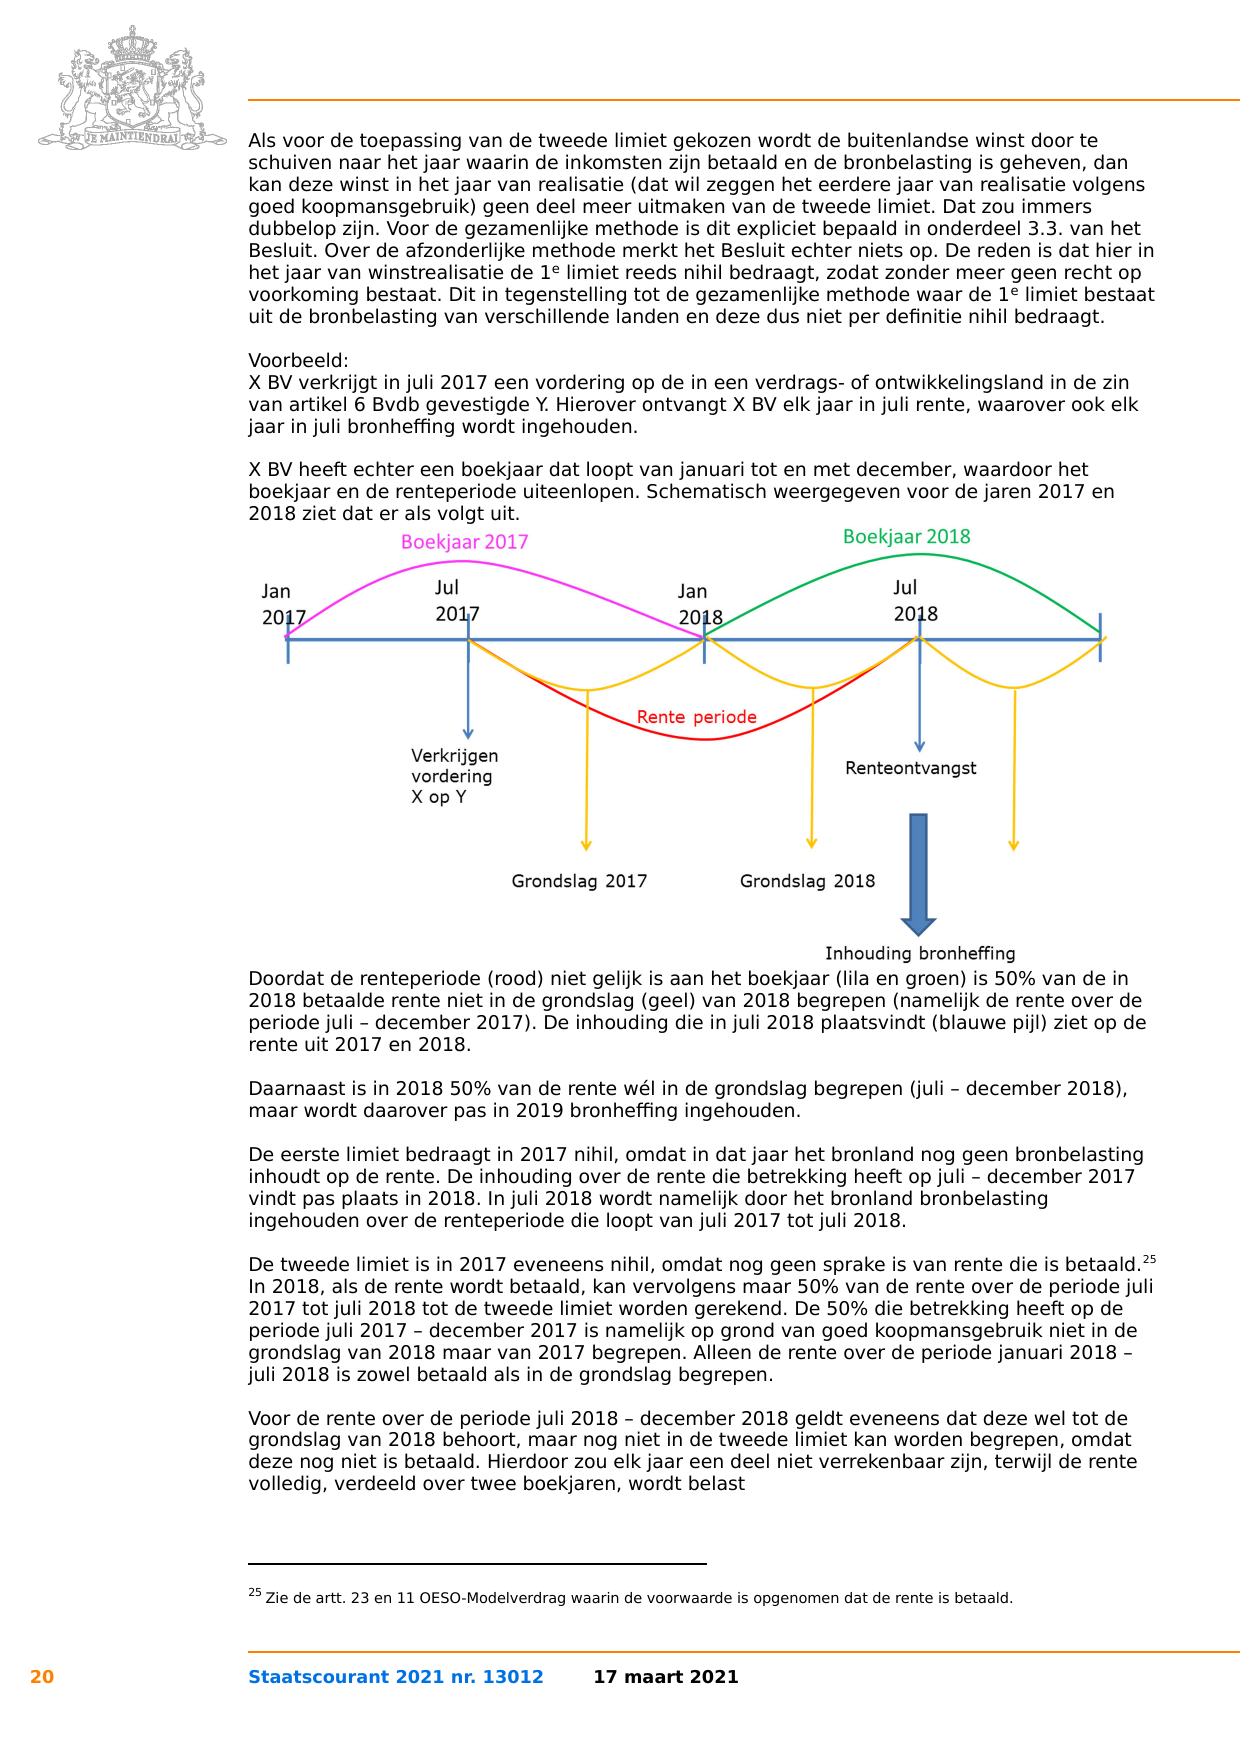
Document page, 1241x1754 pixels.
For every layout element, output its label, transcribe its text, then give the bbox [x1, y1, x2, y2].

text X BV heeft echter een boekjaar dat loopt van januari tot en met december, waardoor het boekjaar en de renteperiode uiteenlopen. Schematisch weergegeven voor de jaren 2017 en 2018 ziet dat er als volgt uit. [248, 459, 1163, 968]
picture [38, 25, 227, 150]
picture [248, 525, 1111, 969]
text Doordat de renteperiode (rood) niet gelijk is aan het boekjaar (lila en groen) is 50% van de in 2018 betaalde rente niet in de grondslag (geel) van 2018 begrepen (namelijk de rente over de periode juli – december 2017). De inhouding die in juli 2018 plaatsvindt (blauwe pijl) ziet op de rente uit 2017 en 2018. [248, 968, 1163, 1056]
text De eerste limiet bedraagt in 2017 nihil, omdat in dat jaar het bronland nog geen bronbelasting inhoudt op de rente. De inhouding over de rente die betrekking heeft op juli – december 2017 vindt pas plaats in 2018. In juli 2018 wordt namelijk door het bronland bronbelasting ingehouden over de renteperiode die loopt van juli 2017 tot juli 2018. [248, 1144, 1163, 1232]
text Voorbeeld: [248, 349, 1163, 372]
text Zie de artt. 23 en 11 OESO-Modelverdrag waarin de voorwaarde is opgenomen dat de rente is betaald. [248, 1586, 1163, 1608]
text De tweede limiet is in 2017 eveneens nihil, omdat nog geen sprake is van rente die is betaald. In 2018, als de rente wordt betaald, kan vervolgens maar 50% van de rente over de periode juli 2017 tot juli 2018 tot de tweede limiet worden gerekend. De 50% die betrekking heeft op de periode juli 2017 – december 2017 is namelijk op grond van goed koopmansgebruik niet in de grondslag van 2018 maar van 2017 begrepen. Alleen de rente over de periode januari 2018 – juli 2018 is zowel betaald als in de grondslag begrepen. [248, 1254, 1163, 1386]
text Als voor de toepassing van de tweede limiet gekozen wordt de buitenlandse winst door te schuiven naar het jaar waarin de inkomsten zijn betaald en de bronbelasting is geheven, dan kan deze winst in het jaar van realisatie (dat wil zeggen het eerdere jaar van realisatie volgens goed koopmansgebruik) geen deel meer uitmaken van de tweede limiet. Dat zou immers dubbelop zijn. Voor de gezamenlijke methode is dit expliciet bepaald in onderdeel 3.3. van het Besluit. Over de afzonderlijke methode merkt het Besluit echter niets op. De reden is dat hier in het jaar van winstrealisatie de 1e limiet reeds nihil bedraagt, zodat zonder meer geen recht op voorkoming bestaat. Dit in tegenstelling tot de gezamenlijke methode waar de 1e limiet bestaat uit de bronbelasting van verschillende landen en deze dus niet per definitie nihil bedraagt. [248, 130, 1163, 328]
text Voor de rente over de periode juli 2018 – december 2018 geldt eveneens dat deze wel tot de grondslag van 2018 behoort, maar nog niet in de tweede limiet kan worden begrepen, omdat deze nog niet is betaald. Hierdoor zou elk jaar een deel niet verrekenbaar zijn, terwijl de rente volledig, verdeeld over twee boekjaren, wordt belast [248, 1407, 1163, 1495]
text X BV verkrijgt in juli 2017 een vordering op de in een verdrags- of ontwikkelingsland in de zin van artikel 6 Bvdb gevestigde Y. Hierover ontvangt X BV elk jaar in juli rente, waarover ook elk jaar in juli bronheffing wordt ingehouden. [248, 372, 1163, 437]
text Daarnaast is in 2018 50% van de rente wél in de grondslag begrepen (juli – december 2018), maar wordt daarover pas in 2019 bronheffing ingehouden. [248, 1078, 1163, 1122]
